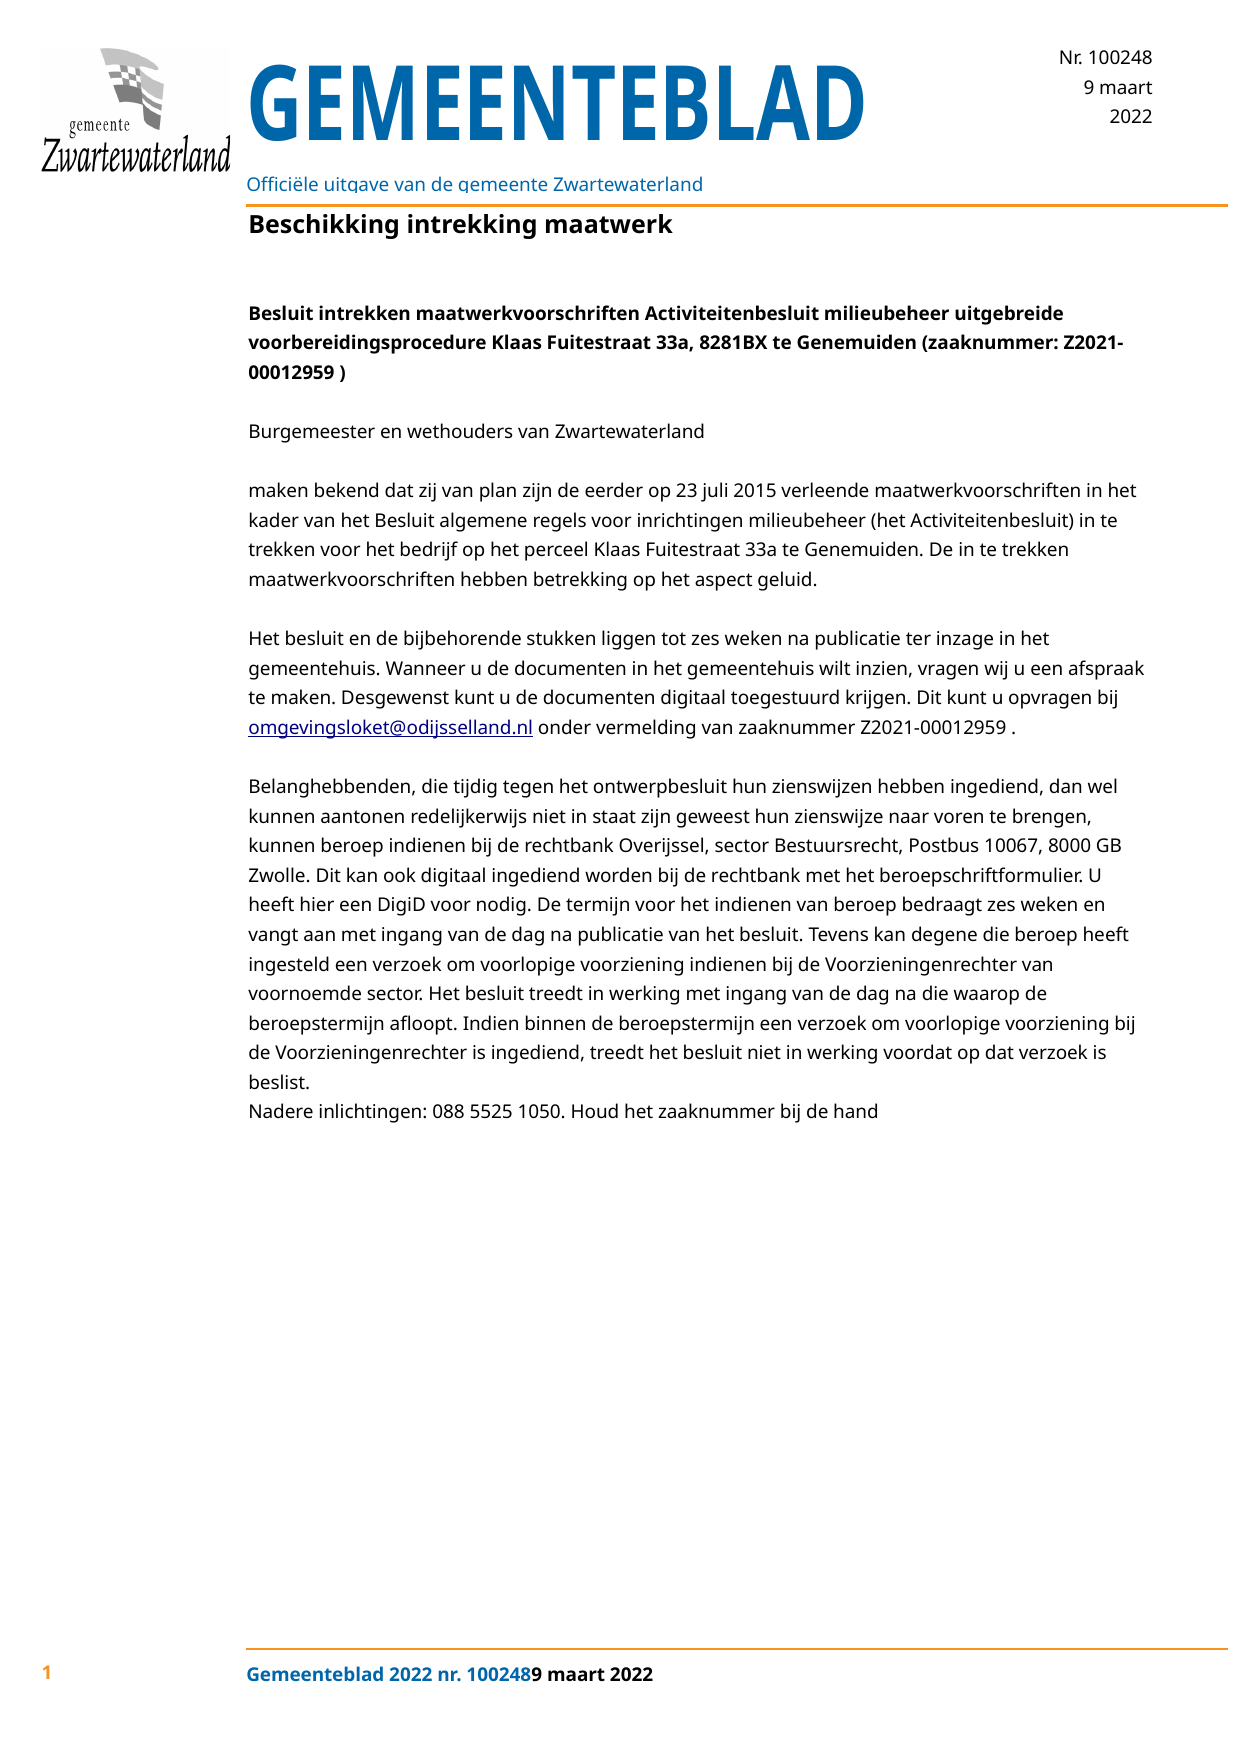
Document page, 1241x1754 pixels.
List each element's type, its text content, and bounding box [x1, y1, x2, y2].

text Nadere inlichtingen: 088 5525 1050. Houd het zaaknummer bij de hand [248, 1099, 1152, 1124]
text Burgemeester en wethouders van Zwartewaterland [248, 418, 1152, 444]
text Besluit intrekken maatwerkvoorschriften Activiteitenbesluit milieubeheer uitgebreide voorbereidingsprocedure Klaas Fuitestraat 33a, 8281BX te Genemuiden (zaaknummer: Z2021-00012959 ) [248, 300, 1152, 385]
text Het besluit en de bijbehorende stukken liggen tot zes weken na publicatie ter inzage in het gemeentehuis. Wanneer u de documenten in het gemeentehuis wilt inzien, vragen wij u een afspraak te maken. Desgewenst kunt u de documenten digitaal toegestuurd krijgen. Dit kunt u opvragen bij omgevingsloket@odijsselland.nl onder vermelding van zaaknummer Z2021-00012959 . [248, 625, 1152, 740]
text Belanghebbenden, die tijdig tegen het ontwerpbesluit hun zienswijzen hebben ingediend, dan wel kunnen aantonen redelijkerwijs niet in staat zijn geweest hun zienswijze naar voren te brengen, kunnen beroep indienen bij de rechtbank Overijssel, sector Bestuursrecht, Postbus 10067, 8000 GB Zwolle. Dit kan ook digitaal ingediend worden bij de rechtbank met het beroepschriftformulier. U heeft hier een DigiD voor nodig. De termijn voor het indienen van beroep bedraagt zes weken en vangt aan met ingang van de dag na publicatie van het besluit. Tevens kan degene die beroep heeft ingesteld een verzoek om voorlopige voorziening indienen bij de Voorzieningenrechter van voornoemde sector. Het besluit treedt in werking met ingang van de dag na die waarop de beroepstermijn afloopt. Indien binnen de beroepstermijn een verzoek om voorlopige voorziening bij de Voorzieningenrechter is ingediend, treedt het besluit niet in werking voordat op dat verzoek is beslist. [248, 773, 1152, 1095]
text maken bekend dat zij van plan zijn de eerder op 23 juli 2015 verleende maatwerkvoorschriften in het kader van het Besluit algemene regels voor inrichtingen milieubeheer (het Activiteitenbesluit) in te trekken voor het bedrijf op het perceel Klaas Fuitestraat 33a te Genemuiden. De in te trekken maatwerkvoorschriften hebben betrekking op het aspect geluid. [248, 477, 1152, 592]
text Beschikking intrekking maatwerk [248, 207, 1152, 241]
picture [41, 47, 231, 172]
